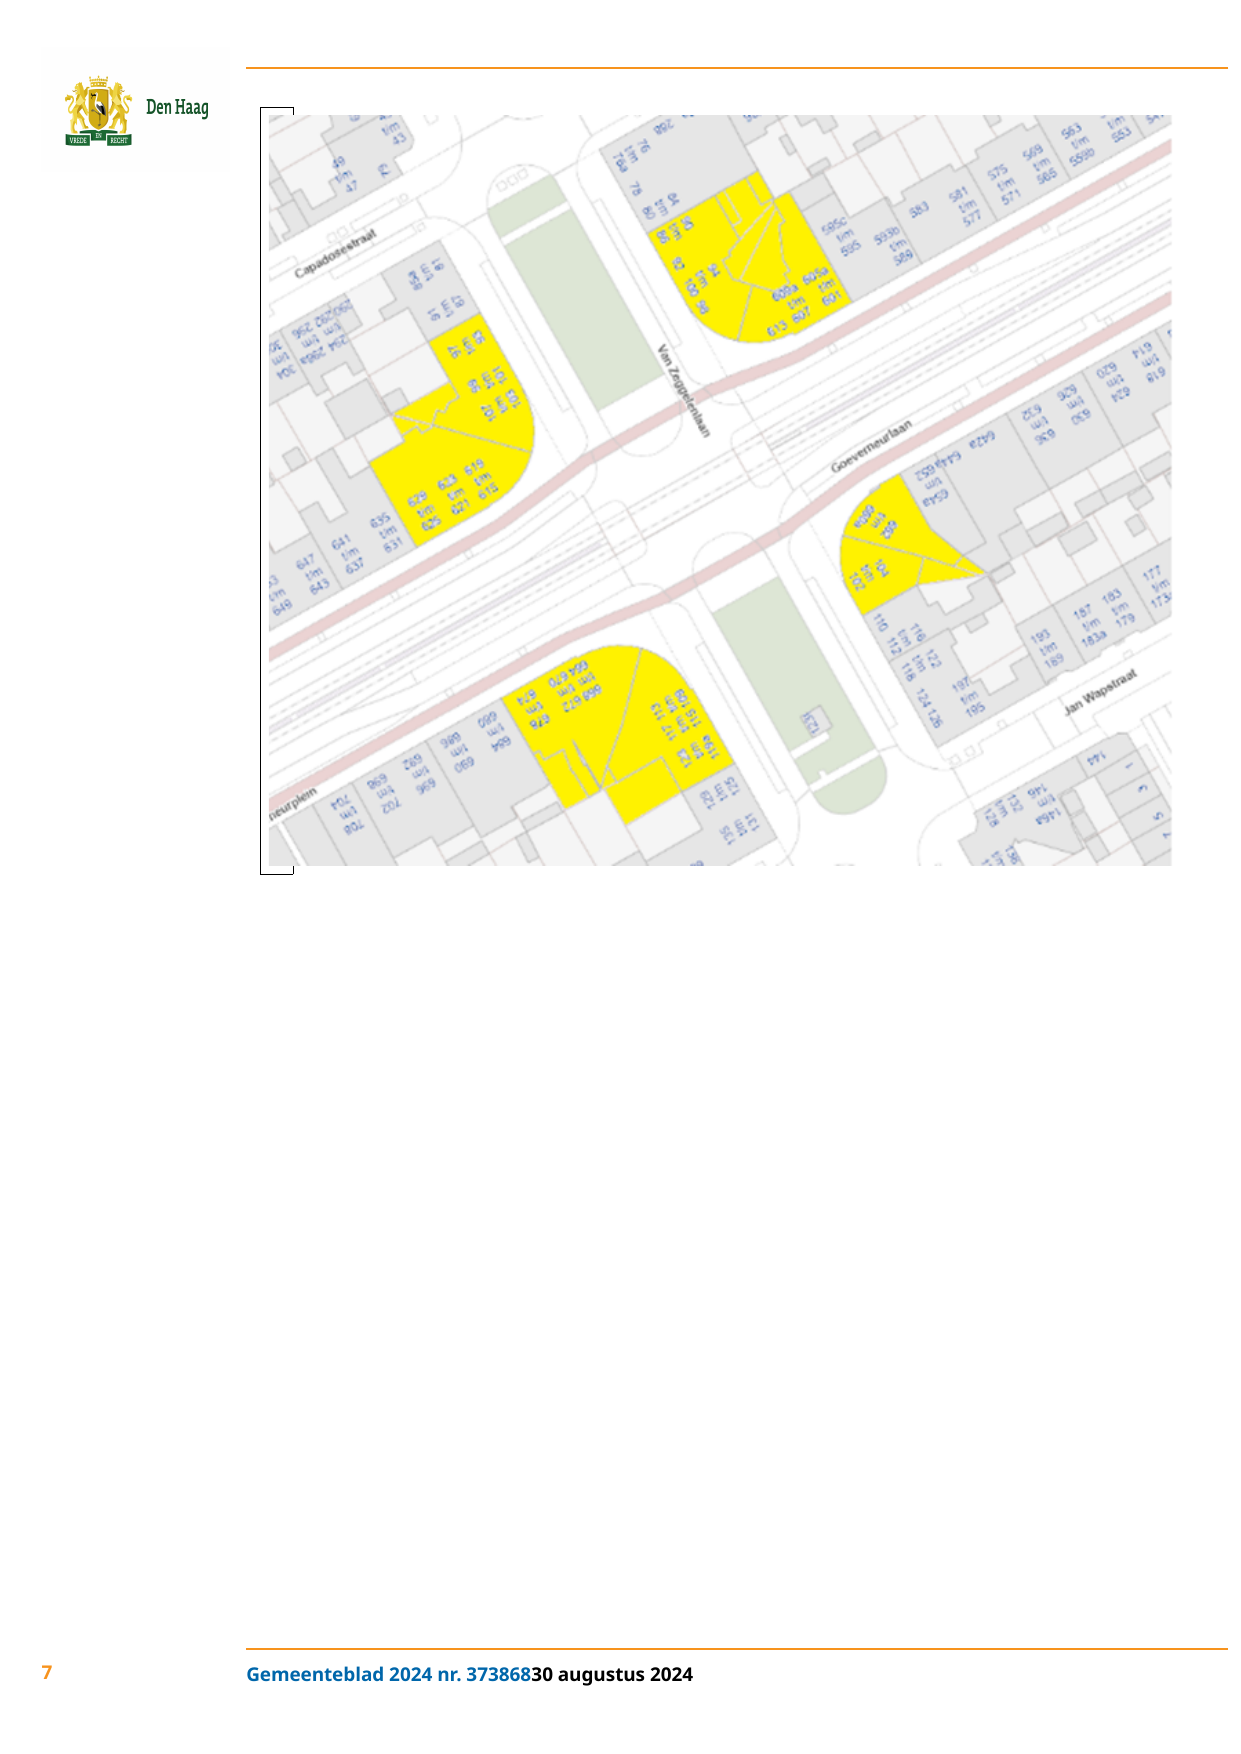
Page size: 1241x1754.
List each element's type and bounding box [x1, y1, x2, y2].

picture [41, 47, 231, 172]
picture [268, 115, 1173, 866]
